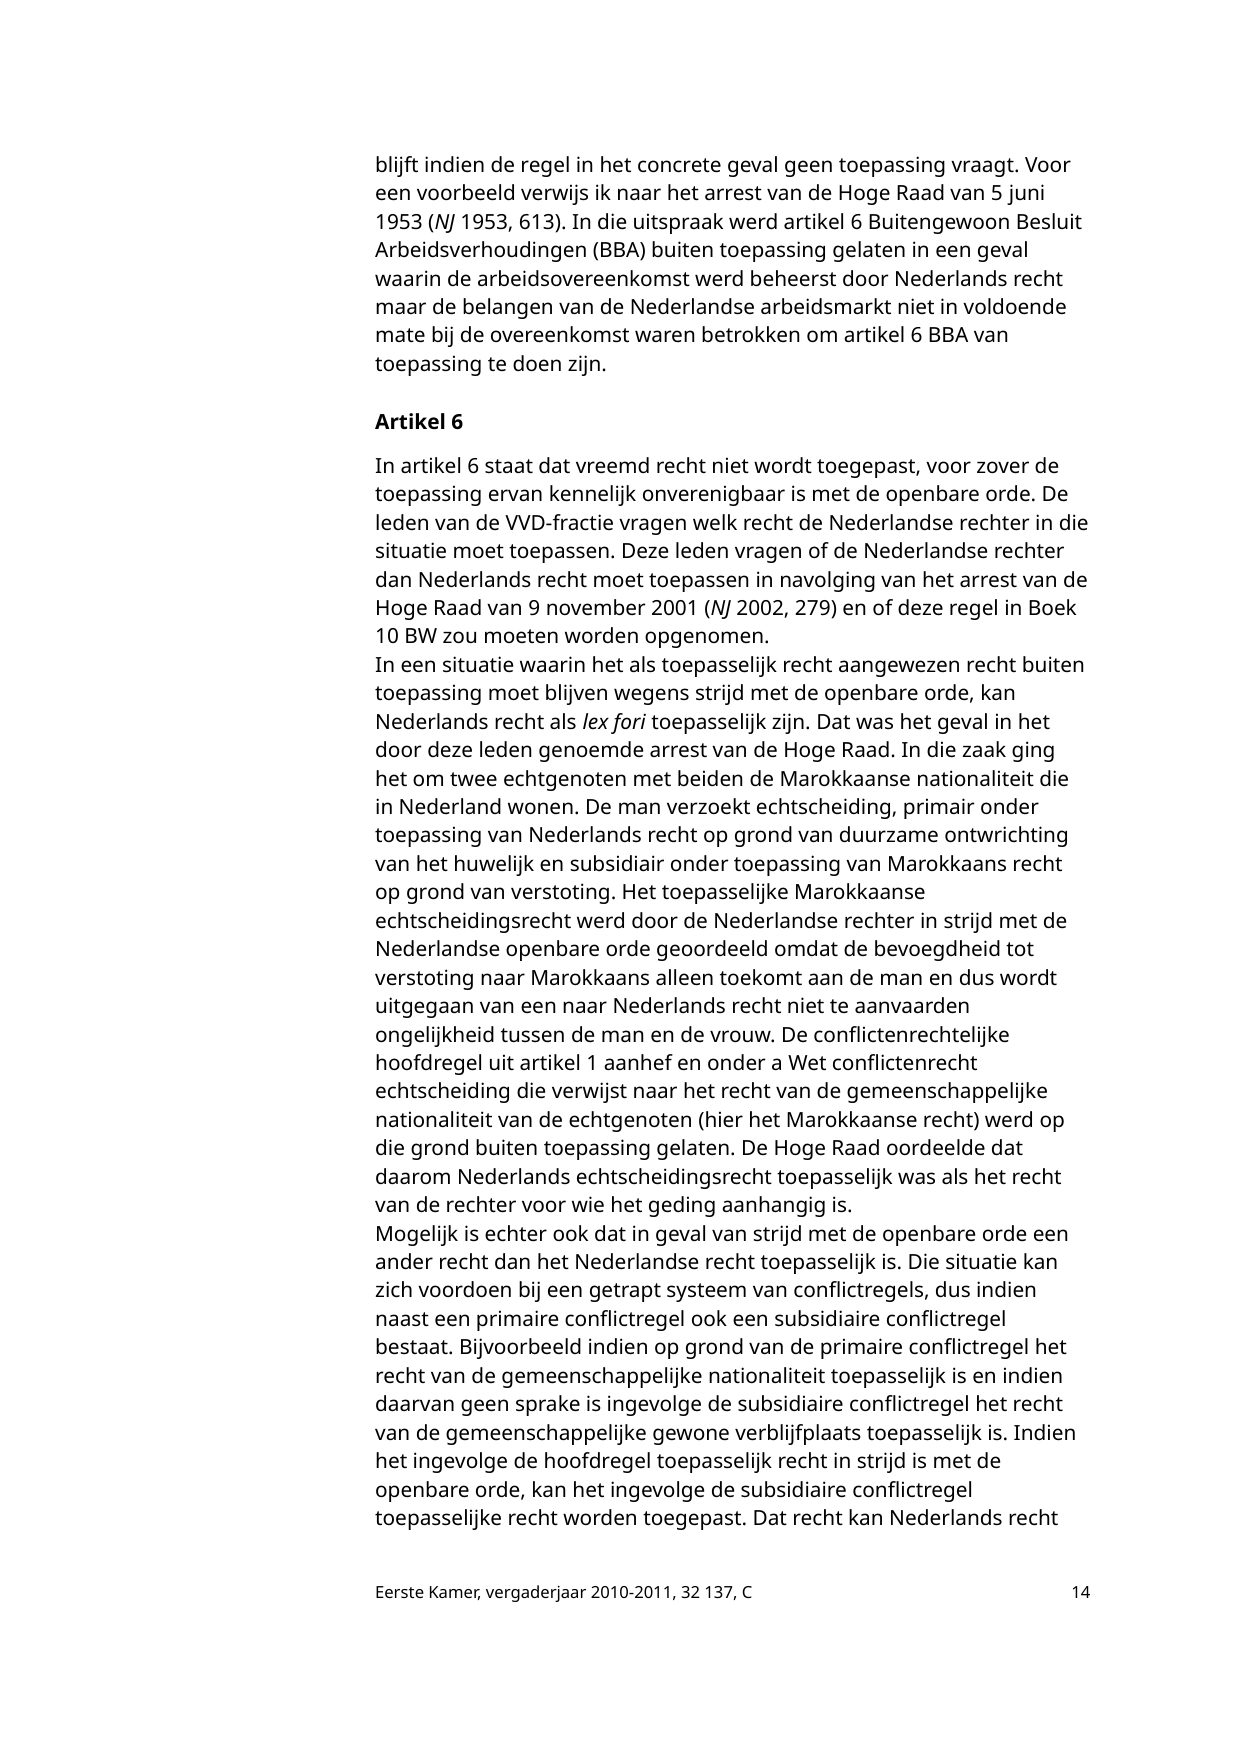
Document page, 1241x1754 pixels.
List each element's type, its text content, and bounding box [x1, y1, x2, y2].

text Mogelijk is echter ook dat in geval van strijd met de openbare orde een ander recht dan het Nederlandse recht toepasselijk is. Die situatie kan zich voordoen bij een getrapt systeem van conflictregels, dus indien naast een primaire conflictregel ook een subsidiaire conflictregel bestaat. Bijvoorbeeld indien op grond van de primaire conflictregel het recht van de gemeenschappelijke nationaliteit toepasselijk is en indien daarvan geen sprake is ingevolge de subsidiaire conflictregel het recht van de gemeenschappelijke gewone verblijfplaats toepasselijk is. Indien het ingevolge de hoofdregel toepasselijk recht in strijd is met de openbare orde, kan het ingevolge de subsidiaire conflictregel toepasselijke recht worden toegepast. Dat recht kan Nederlands recht [375, 1219, 1090, 1532]
text blijft indien de regel in het concrete geval geen toepassing vraagt. Voor een voorbeeld verwijs ik naar het arrest van de Hoge Raad van 5 juni 1953 (NJ 1953, 613). In die uitspraak werd artikel 6 Buitengewoon Besluit Arbeidsverhoudingen (BBA) buiten toepassing gelaten in een geval waarin de arbeidsovereenkomst werd beheerst door Nederlands recht maar de belangen van de Nederlandse arbeidsmarkt niet in voldoende mate bij de overeenkomst waren betrokken om artikel 6 BBA van toepassing te doen zijn. [375, 150, 1090, 377]
text Artikel 6 [375, 407, 1090, 436]
text In een situatie waarin het als toepasselijk recht aangewezen recht buiten toepassing moet blijven wegens strijd met de openbare orde, kan Nederlands recht als lex fori toepasselijk zijn. Dat was het geval in het door deze leden genoemde arrest van de Hoge Raad. In die zaak ging het om twee echtgenoten met beiden de Marokkaanse nationaliteit die in Nederland wonen. De man verzoekt echtscheiding, primair onder toepassing van Nederlands recht op grond van duurzame ontwrichting van het huwelijk en subsidiair onder toepassing van Marokkaans recht op grond van verstoting. Het toepasselijke Marokkaanse echtscheidingsrecht werd door de Nederlandse rechter in strijd met de Nederlandse openbare orde geoordeeld omdat de bevoegdheid tot verstoting naar Marokkaans alleen toekomt aan de man en dus wordt uitgegaan van een naar Nederlands recht niet te aanvaarden ongelijkheid tussen de man en de vrouw. De conflictenrechtelijke hoofdregel uit artikel 1 aanhef en onder a Wet conflictenrecht echtscheiding die verwijst naar het recht van de gemeenschappelijke nationaliteit van de echtgenoten (hier het Marokkaanse recht) werd op die grond buiten toepassing gelaten. De Hoge Raad oordeelde dat daarom Nederlands echtscheidingsrecht toepasselijk was als het recht van de rechter voor wie het geding aanhangig is. [375, 650, 1090, 1219]
text In artikel 6 staat dat vreemd recht niet wordt toegepast, voor zover de toepassing ervan kennelijk onverenigbaar is met de openbare orde. De leden van de VVD-fractie vragen welk recht de Nederlandse rechter in die situatie moet toepassen. Deze leden vragen of de Nederlandse rechter dan Nederlands recht moet toepassen in navolging van het arrest van de Hoge Raad van 9 november 2001 (NJ 2002, 279) en of deze regel in Boek 10 BW zou moeten worden opgenomen. [375, 451, 1090, 650]
